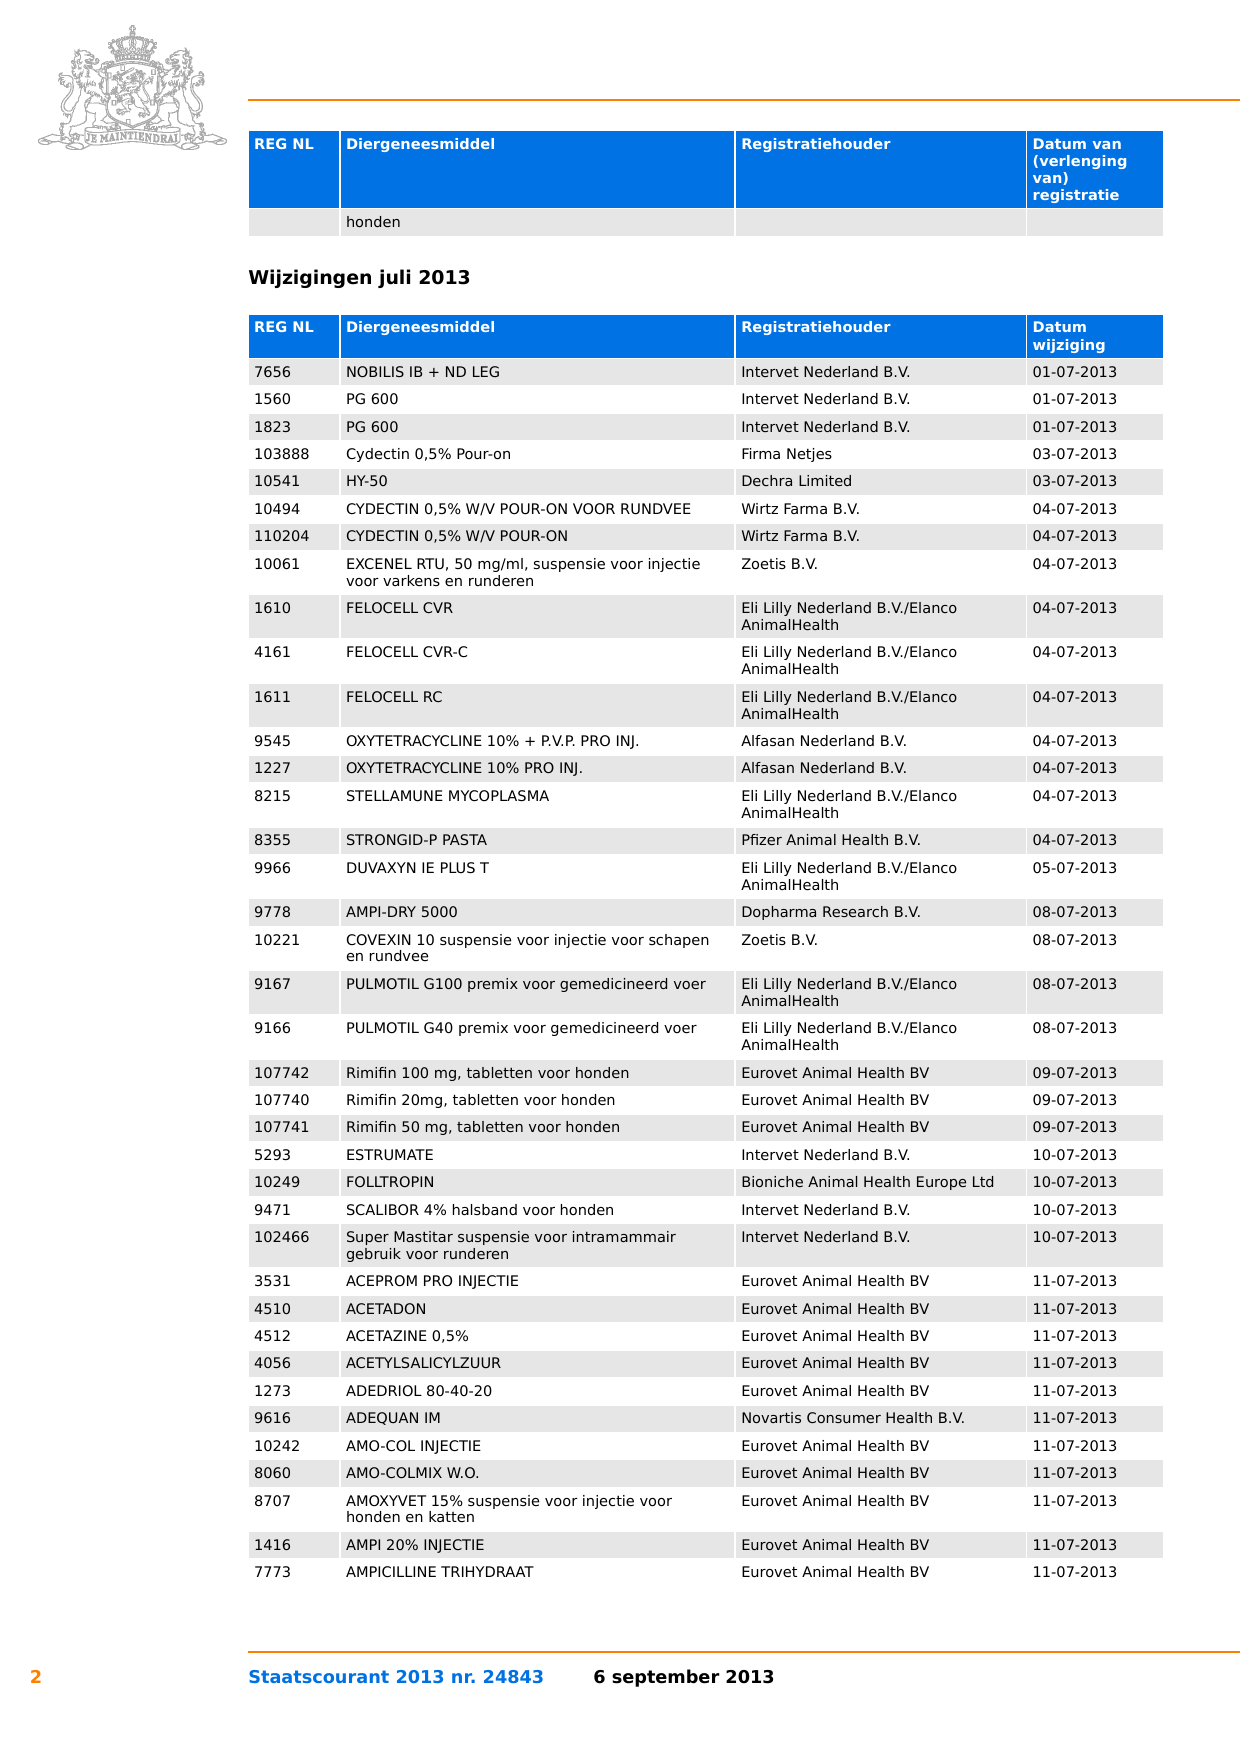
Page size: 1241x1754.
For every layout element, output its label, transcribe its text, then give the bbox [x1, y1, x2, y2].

table_cell STRONGID-P PASTA [341, 828, 734, 854]
table_cell Eurovet Animal Health BV [736, 1560, 1026, 1586]
table_cell 04-07-2013 [1027, 496, 1163, 522]
table_cell CYDECTIN 0,5% W/V POUR-ON VOOR RUNDVEE [341, 496, 734, 522]
table_cell Eli Lilly Nederland B.V./Elanco AnimalHealth [736, 971, 1026, 1014]
table_cell ACETADON [341, 1296, 734, 1322]
table_cell AMOXYVET 15% suspensie voor injectie voor honden en katten [341, 1488, 734, 1531]
table_header Diergeneesmiddel [341, 131, 734, 208]
table_cell 1823 [249, 414, 339, 440]
table_cell 9166 [249, 1015, 339, 1059]
table_cell EXCENEL RTU, 50 mg/ml, suspensie voor injectie voor varkens en runderen [341, 551, 734, 594]
table_cell Eurovet Animal Health BV [736, 1269, 1026, 1295]
table_cell Rimifin 20mg, tabletten voor honden [341, 1087, 734, 1113]
table_cell Eurovet Animal Health BV [736, 1532, 1026, 1558]
table_cell 1416 [249, 1532, 339, 1558]
table_cell [249, 209, 339, 236]
table_cell 04-07-2013 [1027, 524, 1163, 550]
table_cell 102466 [249, 1224, 339, 1267]
table_cell 09-07-2013 [1027, 1060, 1163, 1086]
table_cell 09-07-2013 [1027, 1115, 1163, 1141]
table_header REG NL [249, 315, 339, 358]
table_cell SCALIBOR 4% halsband voor honden [341, 1197, 734, 1223]
table_cell Eurovet Animal Health BV [736, 1351, 1026, 1377]
table_cell Eurovet Animal Health BV [736, 1378, 1026, 1404]
table_cell 110204 [249, 524, 339, 550]
table_cell 8060 [249, 1460, 339, 1487]
table_cell Eurovet Animal Health BV [736, 1087, 1026, 1113]
table_cell 10541 [249, 469, 339, 495]
table_cell FELOCELL RC [341, 684, 734, 727]
table_cell 04-07-2013 [1027, 551, 1163, 594]
table_cell DUVAXYN IE PLUS T [341, 855, 734, 898]
table_cell 11-07-2013 [1027, 1433, 1163, 1459]
table_cell AMPI 20% INJECTIE [341, 1532, 734, 1558]
table_cell COVEXIN 10 suspensie voor injectie voor schapen en rundvee [341, 927, 734, 970]
table_cell 01-07-2013 [1027, 414, 1163, 440]
table_cell 11-07-2013 [1027, 1532, 1163, 1558]
table_cell 4510 [249, 1296, 339, 1322]
table_cell 1227 [249, 756, 339, 782]
table_cell 9167 [249, 971, 339, 1014]
table_cell Eurovet Animal Health BV [736, 1433, 1026, 1459]
table_cell Rimifin 100 mg, tabletten voor honden [341, 1060, 734, 1086]
table_cell Firma Netjes [736, 441, 1026, 468]
table_cell OXYTETRACYCLINE 10% + P.V.P. PRO INJ. [341, 728, 734, 755]
table_cell 9778 [249, 899, 339, 926]
table_cell 05-07-2013 [1027, 855, 1163, 898]
table_header Datum van (verlenging van) registratie [1027, 131, 1163, 208]
table_cell PG 600 [341, 386, 734, 413]
table_cell 08-07-2013 [1027, 899, 1163, 926]
table_cell ADEDRIOL 80-40-20 [341, 1378, 734, 1404]
table_cell 03-07-2013 [1027, 441, 1163, 468]
table_cell NOBILIS IB + ND LEG [341, 359, 734, 385]
table_cell 04-07-2013 [1027, 728, 1163, 755]
table_cell 4161 [249, 640, 339, 683]
table_cell Eli Lilly Nederland B.V./Elanco AnimalHealth [736, 640, 1026, 683]
table_cell PG 600 [341, 414, 734, 440]
table_cell FELOCELL CVR [341, 595, 734, 638]
table_cell 8215 [249, 783, 339, 826]
table_cell 09-07-2013 [1027, 1087, 1163, 1113]
table_cell Eli Lilly Nederland B.V./Elanco AnimalHealth [736, 1015, 1026, 1059]
table_header Datum wijziging [1027, 315, 1163, 358]
table_cell 5293 [249, 1142, 339, 1168]
table_cell Alfasan Nederland B.V. [736, 728, 1026, 755]
table_cell 04-07-2013 [1027, 595, 1163, 638]
table_cell 10242 [249, 1433, 339, 1459]
table_cell 10494 [249, 496, 339, 522]
table_cell AMPI-DRY 5000 [341, 899, 734, 926]
table_cell 04-07-2013 [1027, 756, 1163, 782]
table_cell 9471 [249, 1197, 339, 1223]
table_cell Zoetis B.V. [736, 551, 1026, 594]
table_cell Rimifin 50 mg, tabletten voor honden [341, 1115, 734, 1141]
table_cell PULMOTIL G40 premix voor gemedicineerd voer [341, 1015, 734, 1059]
table_cell Intervet Nederland B.V. [736, 359, 1026, 385]
table_cell AMO-COLMIX W.O. [341, 1460, 734, 1487]
table_cell 10221 [249, 927, 339, 970]
table_cell 08-07-2013 [1027, 927, 1163, 970]
table_cell CYDECTIN 0,5% W/V POUR-ON [341, 524, 734, 550]
table_cell Eurovet Animal Health BV [736, 1323, 1026, 1350]
table_cell 9616 [249, 1406, 339, 1432]
table_cell Novartis Consumer Health B.V. [736, 1406, 1026, 1432]
table_cell 1611 [249, 684, 339, 727]
table_cell Intervet Nederland B.V. [736, 1142, 1026, 1168]
table_cell ESTRUMATE [341, 1142, 734, 1168]
table_cell [736, 209, 1026, 236]
table_cell ACETAZINE 0,5% [341, 1323, 734, 1350]
table_cell 11-07-2013 [1027, 1460, 1163, 1487]
table_cell 11-07-2013 [1027, 1269, 1163, 1295]
table_cell 11-07-2013 [1027, 1378, 1163, 1404]
table_cell 11-07-2013 [1027, 1351, 1163, 1377]
table_cell AMO-COL INJECTIE [341, 1433, 734, 1459]
table_cell 10-07-2013 [1027, 1224, 1163, 1267]
table_cell Pfizer Animal Health B.V. [736, 828, 1026, 854]
table_cell 9966 [249, 855, 339, 898]
table_cell Intervet Nederland B.V. [736, 1197, 1026, 1223]
subtitle Wijzigingen juli 2013 [248, 267, 1163, 289]
table_cell AMPICILLINE TRIHYDRAAT [341, 1560, 734, 1586]
table_cell Intervet Nederland B.V. [736, 386, 1026, 413]
table_cell Zoetis B.V. [736, 927, 1026, 970]
table_cell ADEQUAN IM [341, 1406, 734, 1432]
table_cell [1027, 209, 1163, 236]
table_cell Eli Lilly Nederland B.V./Elanco AnimalHealth [736, 684, 1026, 727]
table_cell 107742 [249, 1060, 339, 1086]
table_cell 3531 [249, 1269, 339, 1295]
table_cell Wirtz Farma B.V. [736, 524, 1026, 550]
table_cell OXYTETRACYCLINE 10% PRO INJ. [341, 756, 734, 782]
table_cell HY-50 [341, 469, 734, 495]
table_cell FELOCELL CVR-C [341, 640, 734, 683]
table_cell honden [341, 209, 734, 236]
table_cell 7773 [249, 1560, 339, 1586]
table_cell 11-07-2013 [1027, 1406, 1163, 1432]
table_cell 04-07-2013 [1027, 828, 1163, 854]
table_cell Intervet Nederland B.V. [736, 414, 1026, 440]
table_cell 103888 [249, 441, 339, 468]
table_cell Bioniche Animal Health Europe Ltd [736, 1169, 1026, 1196]
table_cell 04-07-2013 [1027, 783, 1163, 826]
table_cell 107740 [249, 1087, 339, 1113]
table_cell STELLAMUNE MYCOPLASMA [341, 783, 734, 826]
table_cell ACETYLSALICYLZUUR [341, 1351, 734, 1377]
table_cell ACEPROM PRO INJECTIE [341, 1269, 734, 1295]
table_cell Alfasan Nederland B.V. [736, 756, 1026, 782]
table_cell 1560 [249, 386, 339, 413]
table_cell 7656 [249, 359, 339, 385]
table_cell 04-07-2013 [1027, 640, 1163, 683]
table_cell 03-07-2013 [1027, 469, 1163, 495]
table_cell Dechra Limited [736, 469, 1026, 495]
table_header REG NL [249, 131, 339, 208]
table_cell 11-07-2013 [1027, 1560, 1163, 1586]
table_cell 10-07-2013 [1027, 1197, 1163, 1223]
table_cell 1610 [249, 595, 339, 638]
table_header Registratiehouder [736, 131, 1026, 208]
table_cell Eurovet Animal Health BV [736, 1488, 1026, 1531]
table_cell Dopharma Research B.V. [736, 899, 1026, 926]
table_cell 8707 [249, 1488, 339, 1531]
table_cell 10061 [249, 551, 339, 594]
table_cell 8355 [249, 828, 339, 854]
table_cell FOLLTROPIN [341, 1169, 734, 1196]
table_cell Eli Lilly Nederland B.V./Elanco AnimalHealth [736, 855, 1026, 898]
table_cell 9545 [249, 728, 339, 755]
picture [38, 25, 227, 150]
table_cell Eurovet Animal Health BV [736, 1060, 1026, 1086]
table_cell 11-07-2013 [1027, 1323, 1163, 1350]
table_header Registratiehouder [736, 315, 1026, 358]
table_cell 4512 [249, 1323, 339, 1350]
table_cell Eli Lilly Nederland B.V./Elanco AnimalHealth [736, 783, 1026, 826]
table_cell 08-07-2013 [1027, 1015, 1163, 1059]
table_cell Intervet Nederland B.V. [736, 1224, 1026, 1267]
table_cell Eurovet Animal Health BV [736, 1115, 1026, 1141]
table_cell Eli Lilly Nederland B.V./Elanco AnimalHealth [736, 595, 1026, 638]
table_cell 4056 [249, 1351, 339, 1377]
table_cell 10249 [249, 1169, 339, 1196]
table_cell 01-07-2013 [1027, 386, 1163, 413]
table_cell 107741 [249, 1115, 339, 1141]
table_header Diergeneesmiddel [341, 315, 734, 358]
table_cell 11-07-2013 [1027, 1296, 1163, 1322]
table_cell Wirtz Farma B.V. [736, 496, 1026, 522]
table_cell Eurovet Animal Health BV [736, 1296, 1026, 1322]
table_cell Eurovet Animal Health BV [736, 1460, 1026, 1487]
table_cell PULMOTIL G100 premix voor gemedicineerd voer [341, 971, 734, 1014]
table_cell 11-07-2013 [1027, 1488, 1163, 1531]
table_cell 1273 [249, 1378, 339, 1404]
table_cell Cydectin 0,5% Pour-on [341, 441, 734, 468]
table_cell Super Mastitar suspensie voor intramammair gebruik voor runderen [341, 1224, 734, 1267]
table_cell 10-07-2013 [1027, 1169, 1163, 1196]
table_cell 01-07-2013 [1027, 359, 1163, 385]
table_cell 04-07-2013 [1027, 684, 1163, 727]
table_cell 08-07-2013 [1027, 971, 1163, 1014]
table_cell 10-07-2013 [1027, 1142, 1163, 1168]
